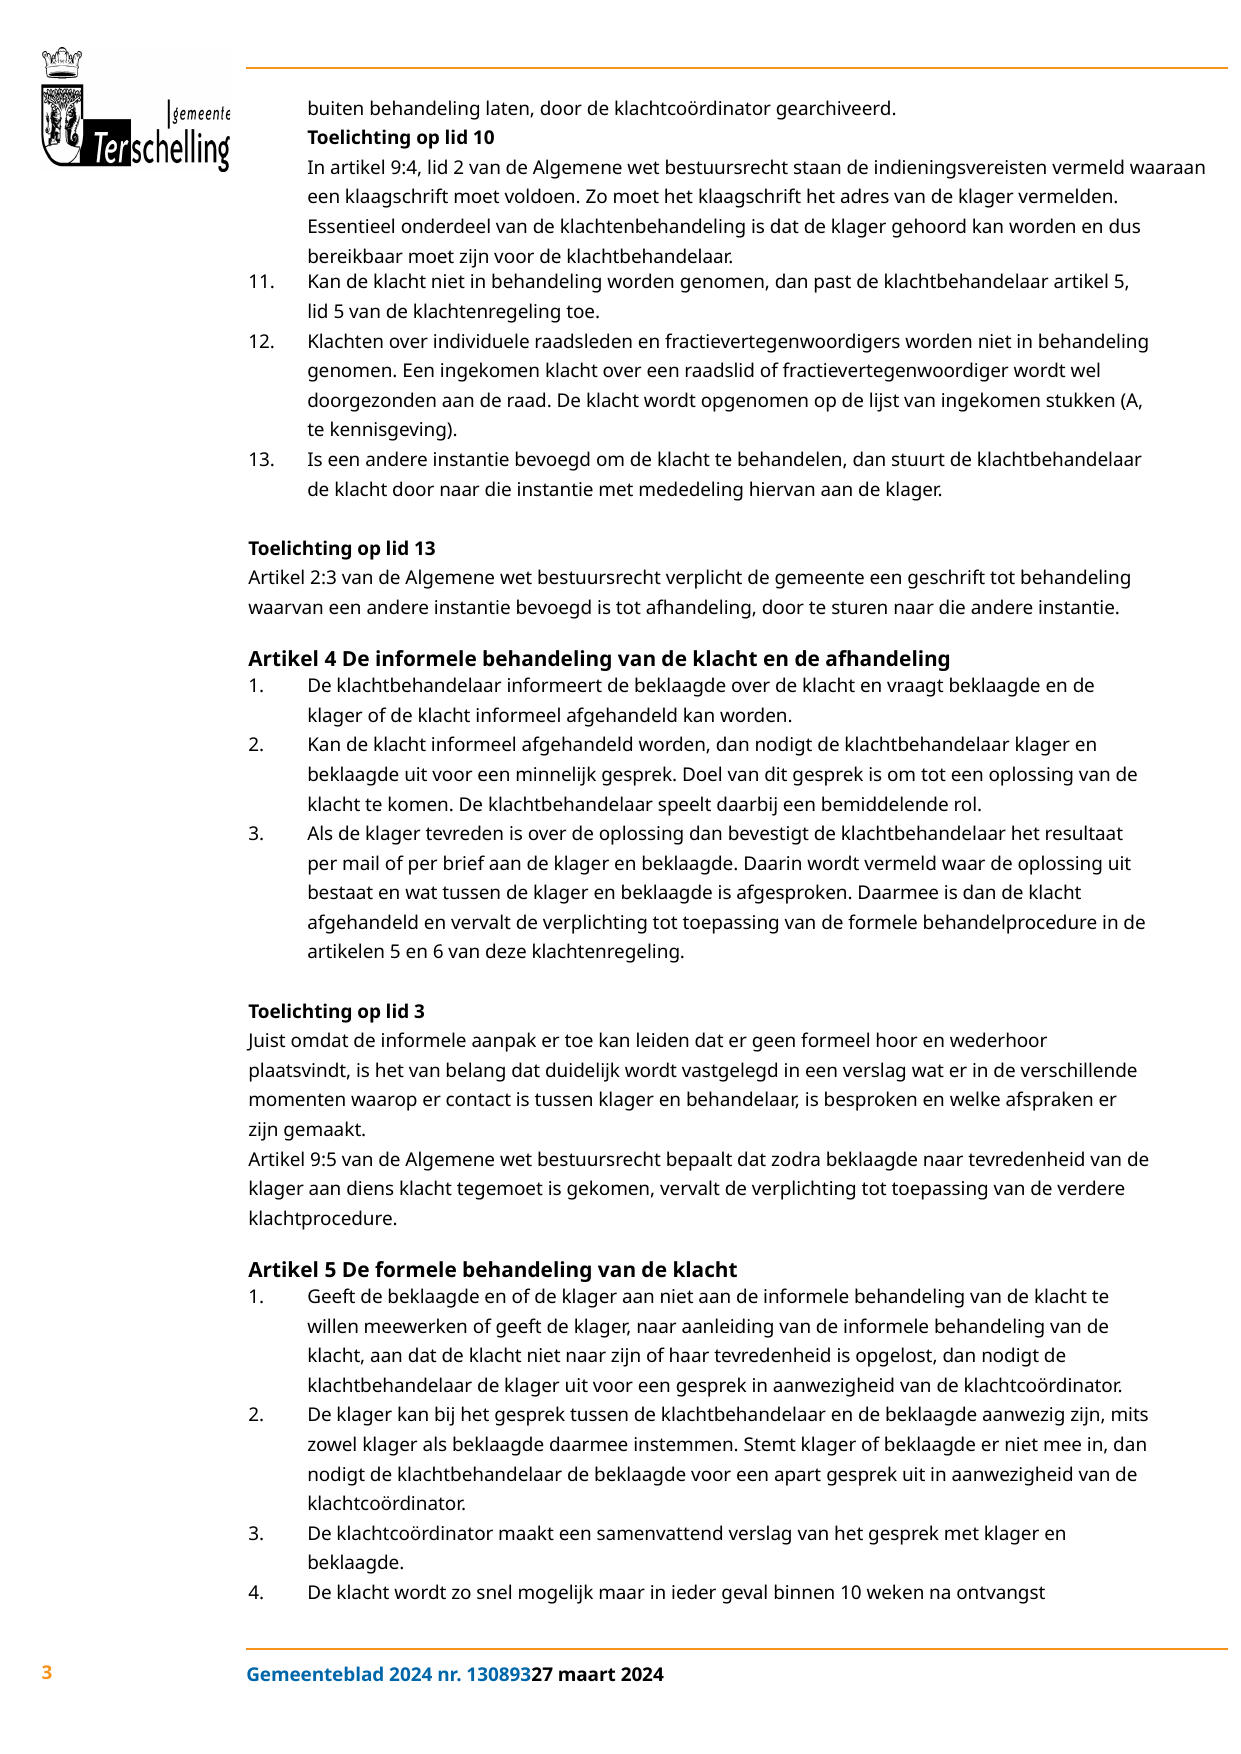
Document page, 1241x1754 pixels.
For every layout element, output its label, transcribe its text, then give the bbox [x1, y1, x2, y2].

list De klachtcoördinator maakt een samenvattend verslag van het gesprek met klager en beklaagde. [248, 1520, 1152, 1575]
table_header Toelichting op lid 3 Juist omdat de informele aanpak er toe kan leiden dat er geen formeel hoor en wederhoor plaatsvindt, is het van belang dat duidelijk wordt vastgelegd in een verslag wat er in de verschillende momenten waarop er contact is tussen klager en behandelaar, is besproken en welke afspraken er zijn gemaakt. Artikel 9:5 van de Algemene wet bestuursrecht bepaalt dat zodra beklaagde naar tevredenheid van de klager aan diens klacht tegemoet is gekomen, vervalt de verplichting tot toepassing van de verdere klachtprocedure. [248, 998, 1152, 1231]
text Artikel 4 De informele behandeling van de klacht en de afhandeling [248, 644, 1152, 672]
list De klachtbehandelaar informeert de beklaagde over de klacht en vraagt beklaagde en de klager of de klacht informeel afgehandeld kan worden. [248, 672, 1152, 728]
list De klager kan bij het gesprek tussen de klachtbehandelaar en de beklaagde aanwezig zijn, mits zowel klager als beklaagde daarmee instemmen. Stemt klager of beklaagde er niet mee in, dan nodigt de klachtbehandelaar de beklaagde voor een apart gesprek uit in aanwezigheid van de klachtcoördinator. [248, 1402, 1152, 1516]
table_header Toelichting op lid 13 Artikel 2:3 van de Algemene wet bestuursrecht verplicht de gemeente een geschrift tot behandeling waarvan een andere instantie bevoegd is tot afhandeling, door te sturen naar die andere instantie. [248, 535, 1152, 620]
list De klacht wordt zo snel mogelijk maar in ieder geval binnen 10 weken na ontvangst [248, 1579, 1152, 1605]
list Kan de klacht niet in behandeling worden genomen, dan past de klachtbehandelaar artikel 5, lid 5 van de klachtenregeling toe. [248, 269, 1152, 324]
table_header Toelichting op lid 10 In artikel 9:4, lid 2 van de Algemene wet bestuursrecht staan de indieningsvereisten vermeld waaraan een klaagschrift moet voldoen. Zo moet het klaagschrift het adres van de klager vermelden. Essentieel onderdeel van de klachtenbehandeling is dat de klager gehoord kan worden en dus bereikbaar moet zijn voor de klachtbehandelaar. [307, 125, 1211, 268]
picture [41, 47, 231, 172]
list buiten behandeling laten, door de klachtcoördinator gearchiveerd. [248, 95, 1152, 121]
text Artikel 5 De formele behandeling van de klacht [248, 1255, 1152, 1283]
list Geeft de beklaagde en of de klager aan niet aan de informele behandeling van de klacht te willen meewerken of geeft de klager, naar aanleiding van de informele behandeling van de klacht, aan dat de klacht niet naar zijn of haar tevredenheid is opgelost, dan nodigt de klachtbehandelaar de klager uit voor een gesprek in aanwezigheid van de klachtcoördinator. [248, 1283, 1152, 1398]
list Klachten over individuele raadsleden en fractievertegenwoordigers worden niet in behandeling genomen. Een ingekomen klacht over een raadslid of fractievertegenwoordiger wordt wel doorgezonden aan de raad. De klacht wordt opgenomen op de lijst van ingekomen stukken (A, te kennisgeving). [248, 328, 1152, 442]
list Is een andere instantie bevoegd om de klacht te behandelen, dan stuurt de klachtbehandelaar de klacht door naar die instantie met mededeling hiervan aan de klager. [248, 446, 1152, 501]
list Als de klager tevreden is over de oplossing dan bevestigt de klachtbehandelaar het resultaat per mail of per brief aan de klager en beklaagde. Daarin wordt vermeld waar de oplossing uit bestaat en wat tussen de klager en beklaagde is afgesproken. Daarmee is dan de klacht afgehandeld en vervalt de verplichting tot toepassing van de formele behandelprocedure in de artikelen 5 en 6 van deze klachtenregeling. [248, 820, 1152, 964]
list Kan de klacht informeel afgehandeld worden, dan nodigt de klachtbehandelaar klager en beklaagde uit voor een minnelijk gesprek. Doel van dit gesprek is om tot een oplossing van de klacht te komen. De klachtbehandelaar speelt daarbij een bemiddelende rol. [248, 732, 1152, 816]
